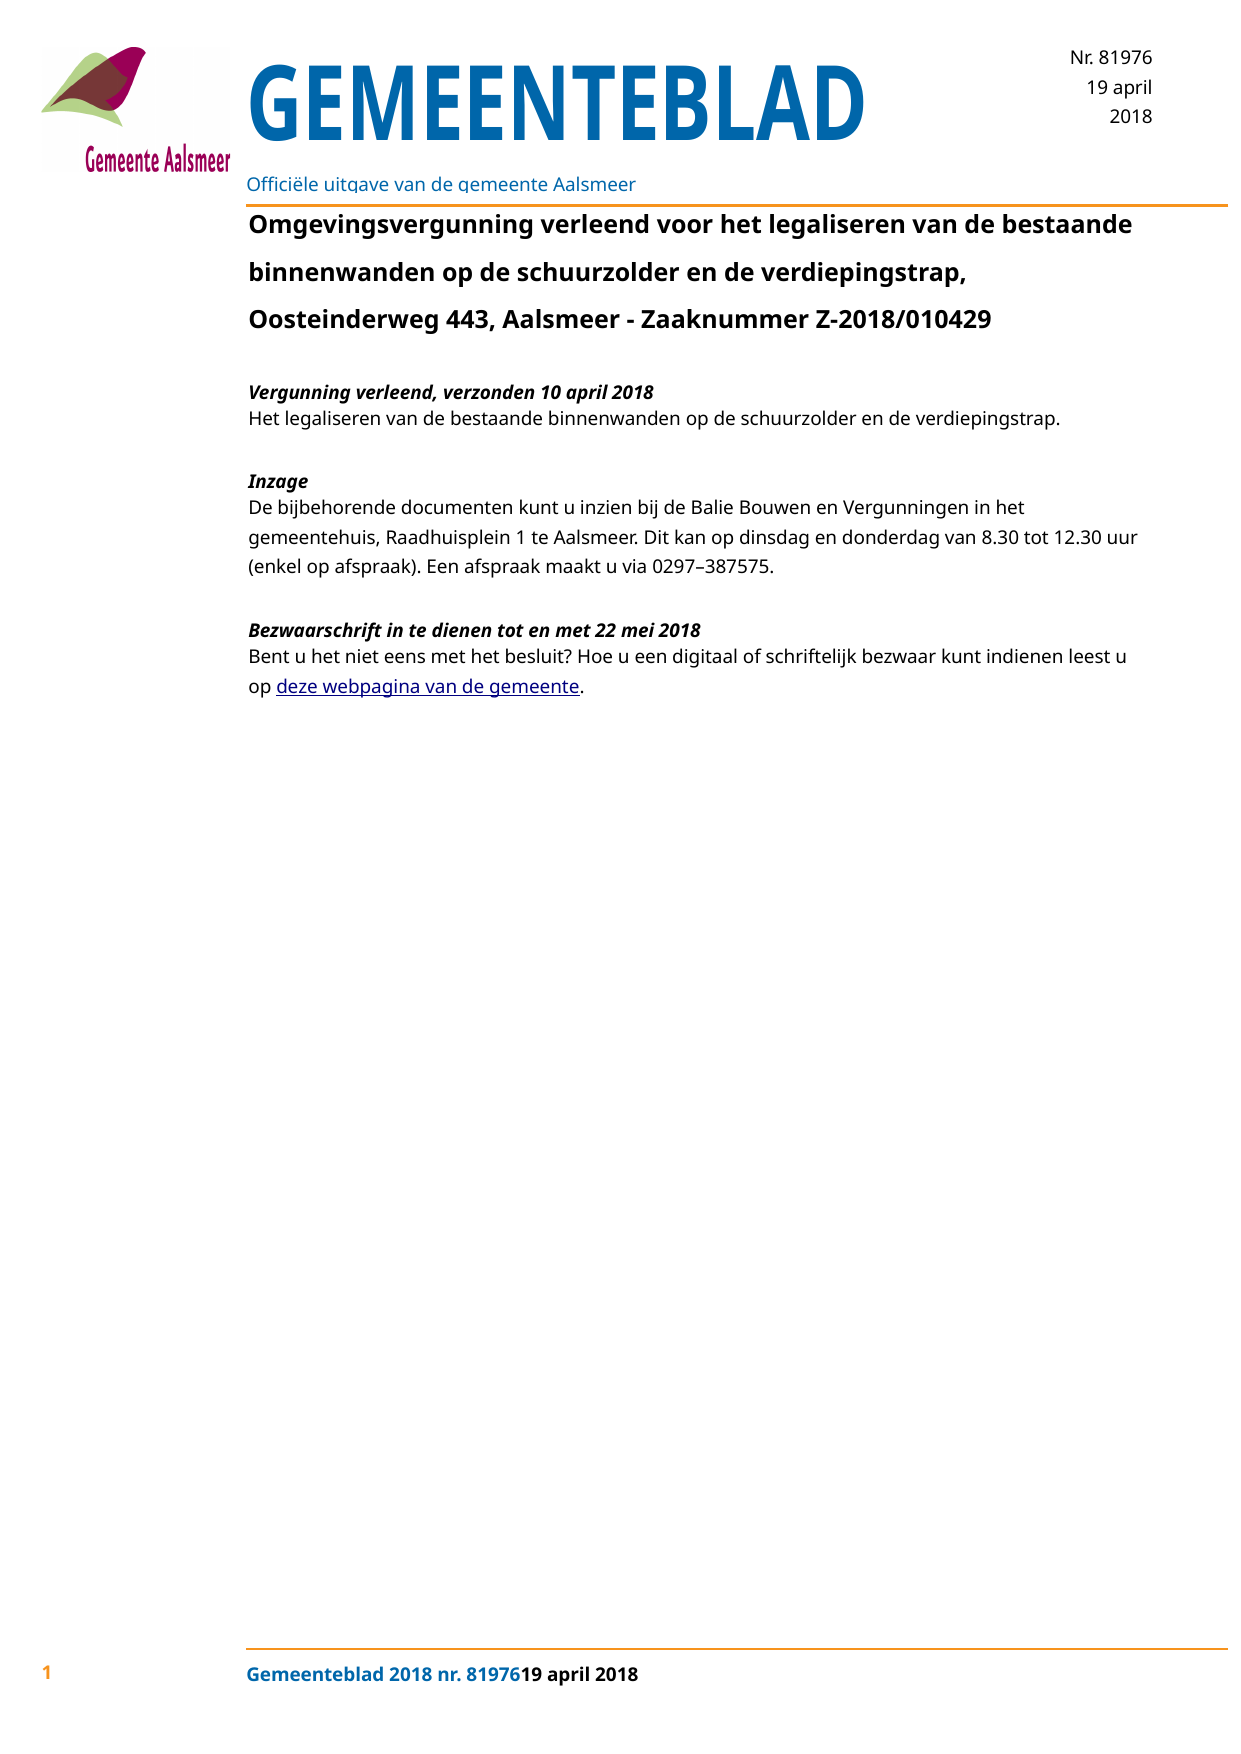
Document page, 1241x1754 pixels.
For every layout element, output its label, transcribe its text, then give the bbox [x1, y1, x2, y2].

text Het legaliseren van de bestaande binnenwanden op de schuurzolder en de verdiepingstrap. [248, 405, 1152, 431]
text Bezwaarschrift in te dienen tot en met 22 mei 2018 [248, 618, 1152, 643]
text Vergunning verleend, verzonden 10 april 2018 [248, 379, 1152, 405]
picture [41, 47, 231, 172]
text Inzage [248, 469, 1152, 494]
text Omgevingsvergunning verleend voor het legaliseren van de bestaande binnenwanden op de schuurzolder en de verdiepingstrap, Oosteinderweg 443, Aalsmeer - Zaaknummer Z-2018/010429 [248, 207, 1152, 336]
text De bijbehorende documenten kunt u inzien bij de Balie Bouwen en Vergunningen in het gemeentehuis, Raadhuisplein 1 te Aalsmeer. Dit kan op dinsdag en donderdag van 8.30 tot 12.30 uur (enkel op afspraak). Een afspraak maakt u via 0297–387575. [248, 494, 1152, 579]
text Bent u het niet eens met het besluit? Hoe u een digitaal of schriftelijk bezwaar kunt indienen leest u op deze webpagina van de gemeente. [248, 643, 1152, 699]
